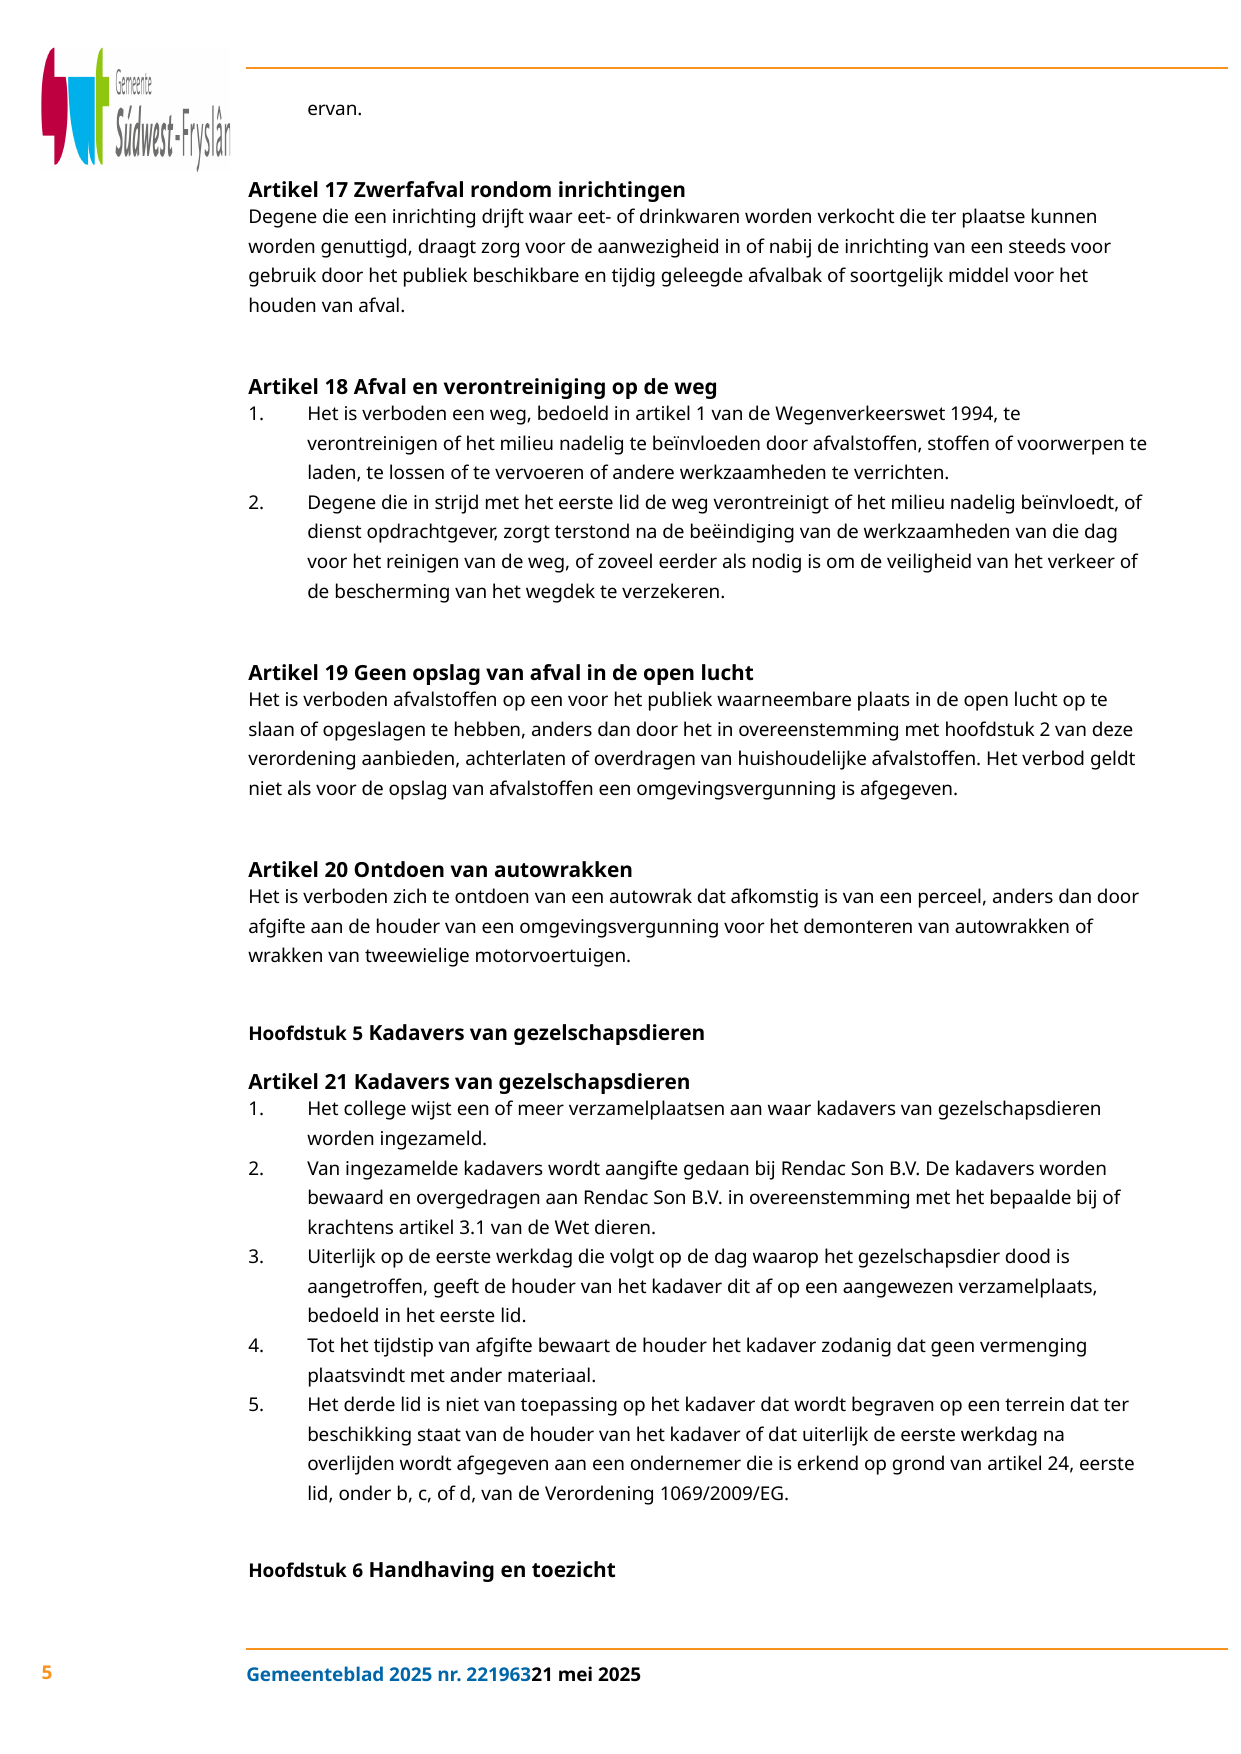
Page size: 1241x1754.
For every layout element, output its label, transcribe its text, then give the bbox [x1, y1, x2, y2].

text Degene die een inrichting drijft waar eet- of drinkwaren worden verkocht die ter plaatse kunnen worden genuttigd, draagt zorg voor de aanwezigheid in of nabij de inrichting van een steeds voor gebruik door het publiek beschikbare en tijdig geleegde afvalbak of soortgelijk middel voor het houden van afval. [248, 203, 1152, 318]
text Het is verboden afvalstoffen op een voor het publiek waarneembare plaats in de open lucht op te slaan of opgeslagen te hebben, anders dan door het in overeenstemming met hoofdstuk 2 van deze verordening aanbieden, achterlaten of overdragen van huishoudelijke afvalstoffen. Het verbod geldt niet als voor de opslag van afvalstoffen een omgevingsvergunning is afgegeven. [248, 686, 1152, 801]
text Artikel 20 Ontdoen van autowrakken [248, 855, 1152, 883]
list Tot het tijdstip van afgifte bewaart de houder het kadaver zodanig dat geen vermenging plaatsvindt met ander materiaal. [248, 1332, 1152, 1388]
text Het is verboden zich te ontdoen van een autowrak dat afkomstig is van een perceel, anders dan door afgifte aan de houder van een omgevingsvergunning voor het demonteren van autowrakken of wrakken van tweewielige motorvoertuigen. [248, 883, 1152, 968]
text Artikel 19 Geen opslag van afval in de open lucht [248, 658, 1152, 686]
text Artikel 21 Kadavers van gezelschapsdieren [248, 1067, 1152, 1096]
text Artikel 18 Afval en verontreiniging op de weg [248, 372, 1152, 400]
list Degene die in strijd met het eerste lid de weg verontreinigt of het milieu nadelig beïnvloedt, of dienst opdrachtgever, zorgt terstond na de beëindiging van de werkzaamheden van die dag voor het reinigen van de weg, of zoveel eerder als nodig is om de veiligheid van het verkeer of de bescherming van het wegdek te verzekeren. [248, 489, 1152, 604]
picture [41, 47, 231, 172]
text Artikel 17 Zwerfafval rondom inrichtingen [248, 175, 1152, 203]
list Uiterlijk op de eerste werkdag die volgt op de dag waarop het gezelschapsdier dood is aangetroffen, geeft de houder van het kadaver dit af op een aangewezen verzamelplaats, bedoeld in het eerste lid. [248, 1243, 1152, 1328]
text Hoofdstuk 6 Handhaving en toezicht [248, 1555, 1152, 1584]
list Van ingezamelde kadavers wordt aangifte gedaan bij Rendac Son B.V. De kadavers worden bewaard en overgedragen aan Rendac Son B.V. in overeenstemming met het bepaalde bij of krachtens artikel 3.1 van de Wet dieren. [248, 1155, 1152, 1240]
text Hoofdstuk 5 Kadavers van gezelschapsdieren [248, 1018, 1152, 1046]
list Het college wijst een of meer verzamelplaatsen aan waar kadavers van gezelschapsdieren worden ingezameld. [248, 1096, 1152, 1151]
list ervan. [248, 95, 1152, 121]
list Het derde lid is niet van toepassing op het kadaver dat wordt begraven op een terrein dat ter beschikking staat van de houder van het kadaver of dat uiterlijk de eerste werkdag na overlijden wordt afgegeven aan een ondernemer die is erkend op grond van artikel 24, eerste lid, onder b, c, of d, van de Verordening 1069/2009/EG. [248, 1391, 1152, 1506]
list Het is verboden een weg, bedoeld in artikel 1 van de Wegenverkeerswet 1994, te verontreinigen of het milieu nadelig te beïnvloeden door afvalstoffen, stoffen of voorwerpen te laden, te lossen of te vervoeren of andere werkzaamheden te verrichten. [248, 400, 1152, 485]
